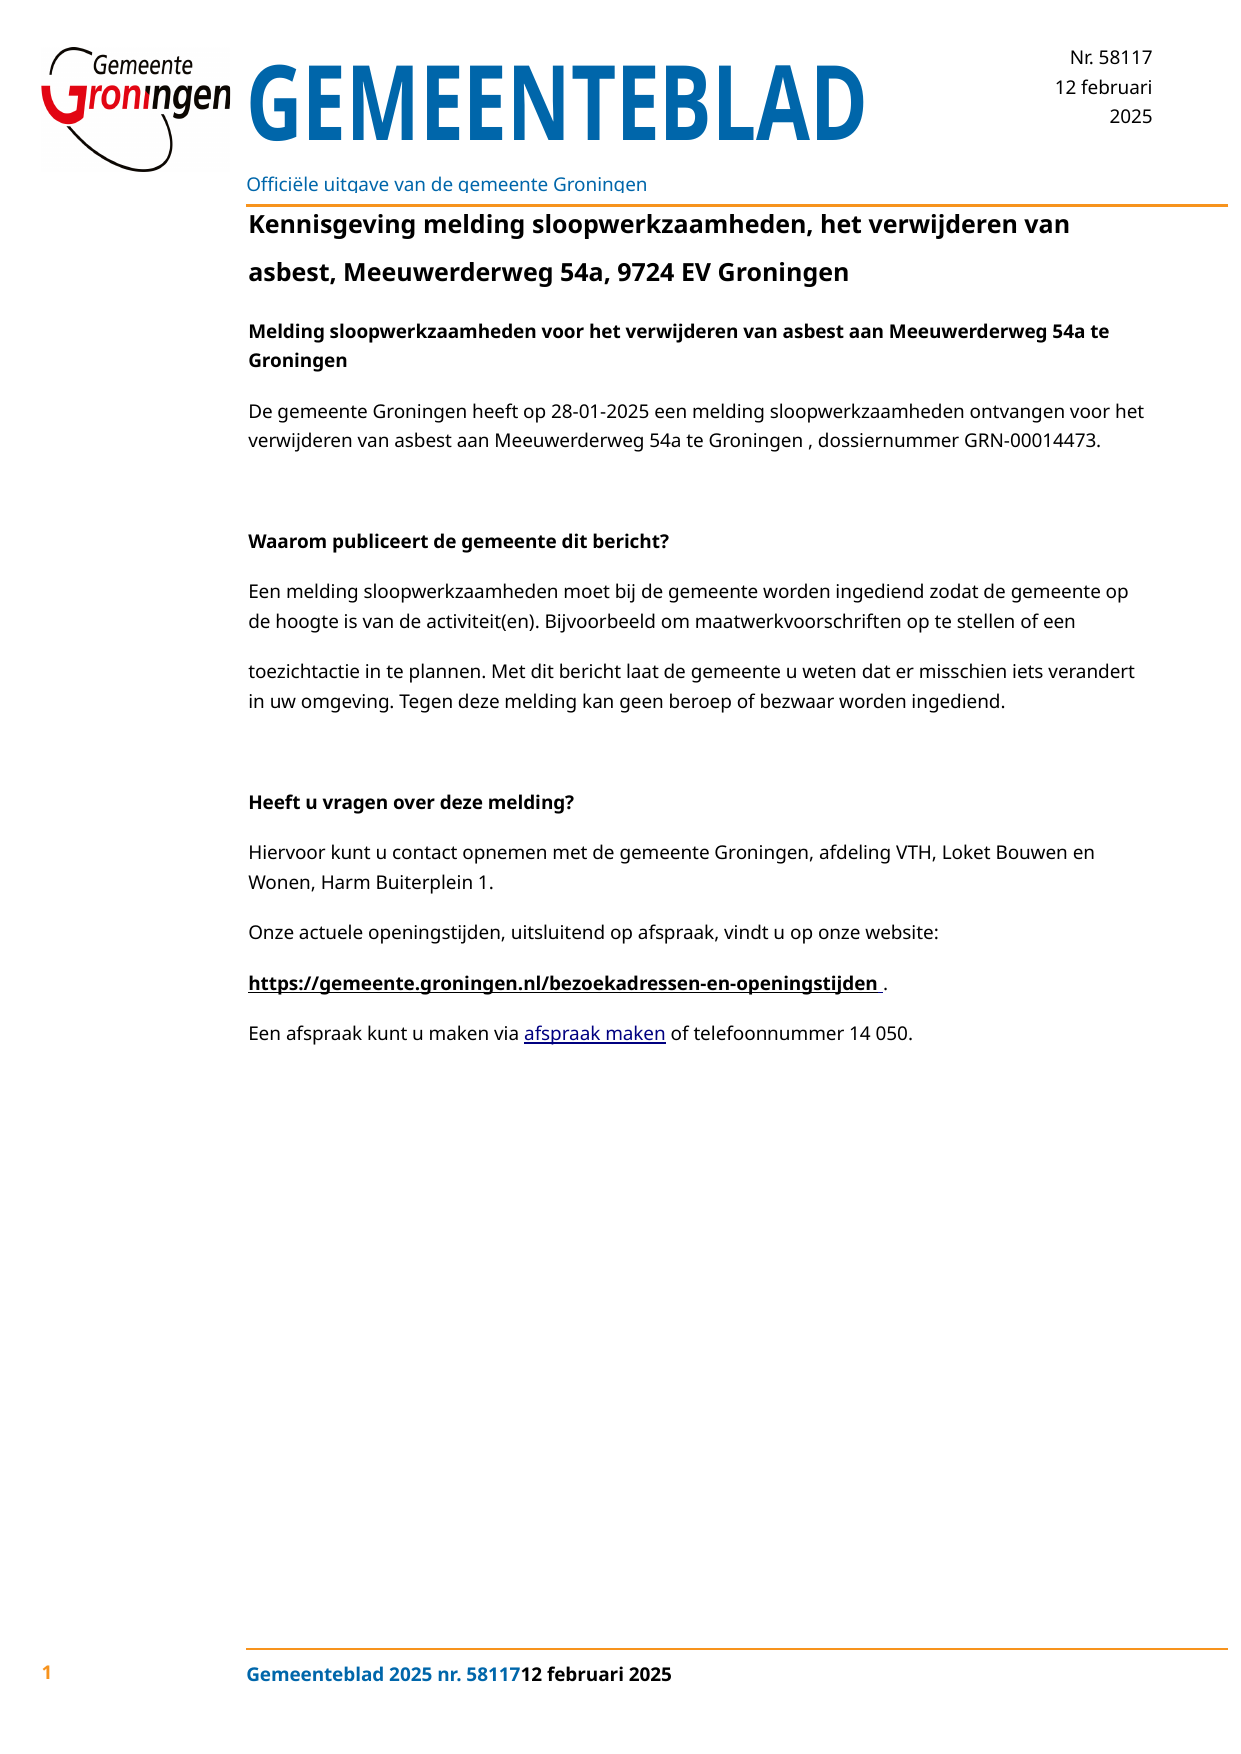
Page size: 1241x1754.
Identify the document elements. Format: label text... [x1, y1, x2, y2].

text Een melding sloopwerkzaamheden moet bij de gemeente worden ingediend zodat de gemeente op de hoogte is van de activiteit(en). Bijvoorbeeld om maatwerkvoorschriften op te stellen of een [248, 579, 1152, 634]
text toezichtactie in te plannen. Met dit bericht laat de gemeente u weten dat er misschien iets verandert in uw omgeving. Tegen deze melding kan geen beroep of bezwaar worden ingediend. [248, 659, 1152, 714]
text Waarom publiceert de gemeente dit bericht? [248, 528, 1152, 554]
text Hiervoor kunt u contact opnemen met de gemeente Groningen, afdeling VTH, Loket Bouwen en Wonen, Harm Buiterplein 1. [248, 839, 1152, 895]
text Melding sloopwerkzaamheden voor het verwijderen van asbest aan Meeuwerderweg 54a te Groningen [248, 318, 1152, 373]
text Heeft u vragen over deze melding? [248, 789, 1152, 815]
text Onze actuele openingstijden, uitsluitend op afspraak, vindt u op onze website: [248, 919, 1152, 945]
text https://gemeente.groningen.nl/bezoekadressen-en-openingstijden . [248, 970, 1152, 996]
text Een afspraak kunt u maken via afspraak maken of telefoonnummer 14 050. [248, 1020, 1152, 1046]
picture [41, 47, 231, 172]
text De gemeente Groningen heeft op 28-01-2025 een melding sloopwerkzaamheden ontvangen voor het verwijderen van asbest aan Meeuwerderweg 54a te Groningen , dossiernummer GRN-00014473. [248, 398, 1152, 453]
text Kennisgeving melding sloopwerkzaamheden, het verwijderen van asbest, Meeuwerderweg 54a, 9724 EV Groningen [248, 207, 1152, 288]
